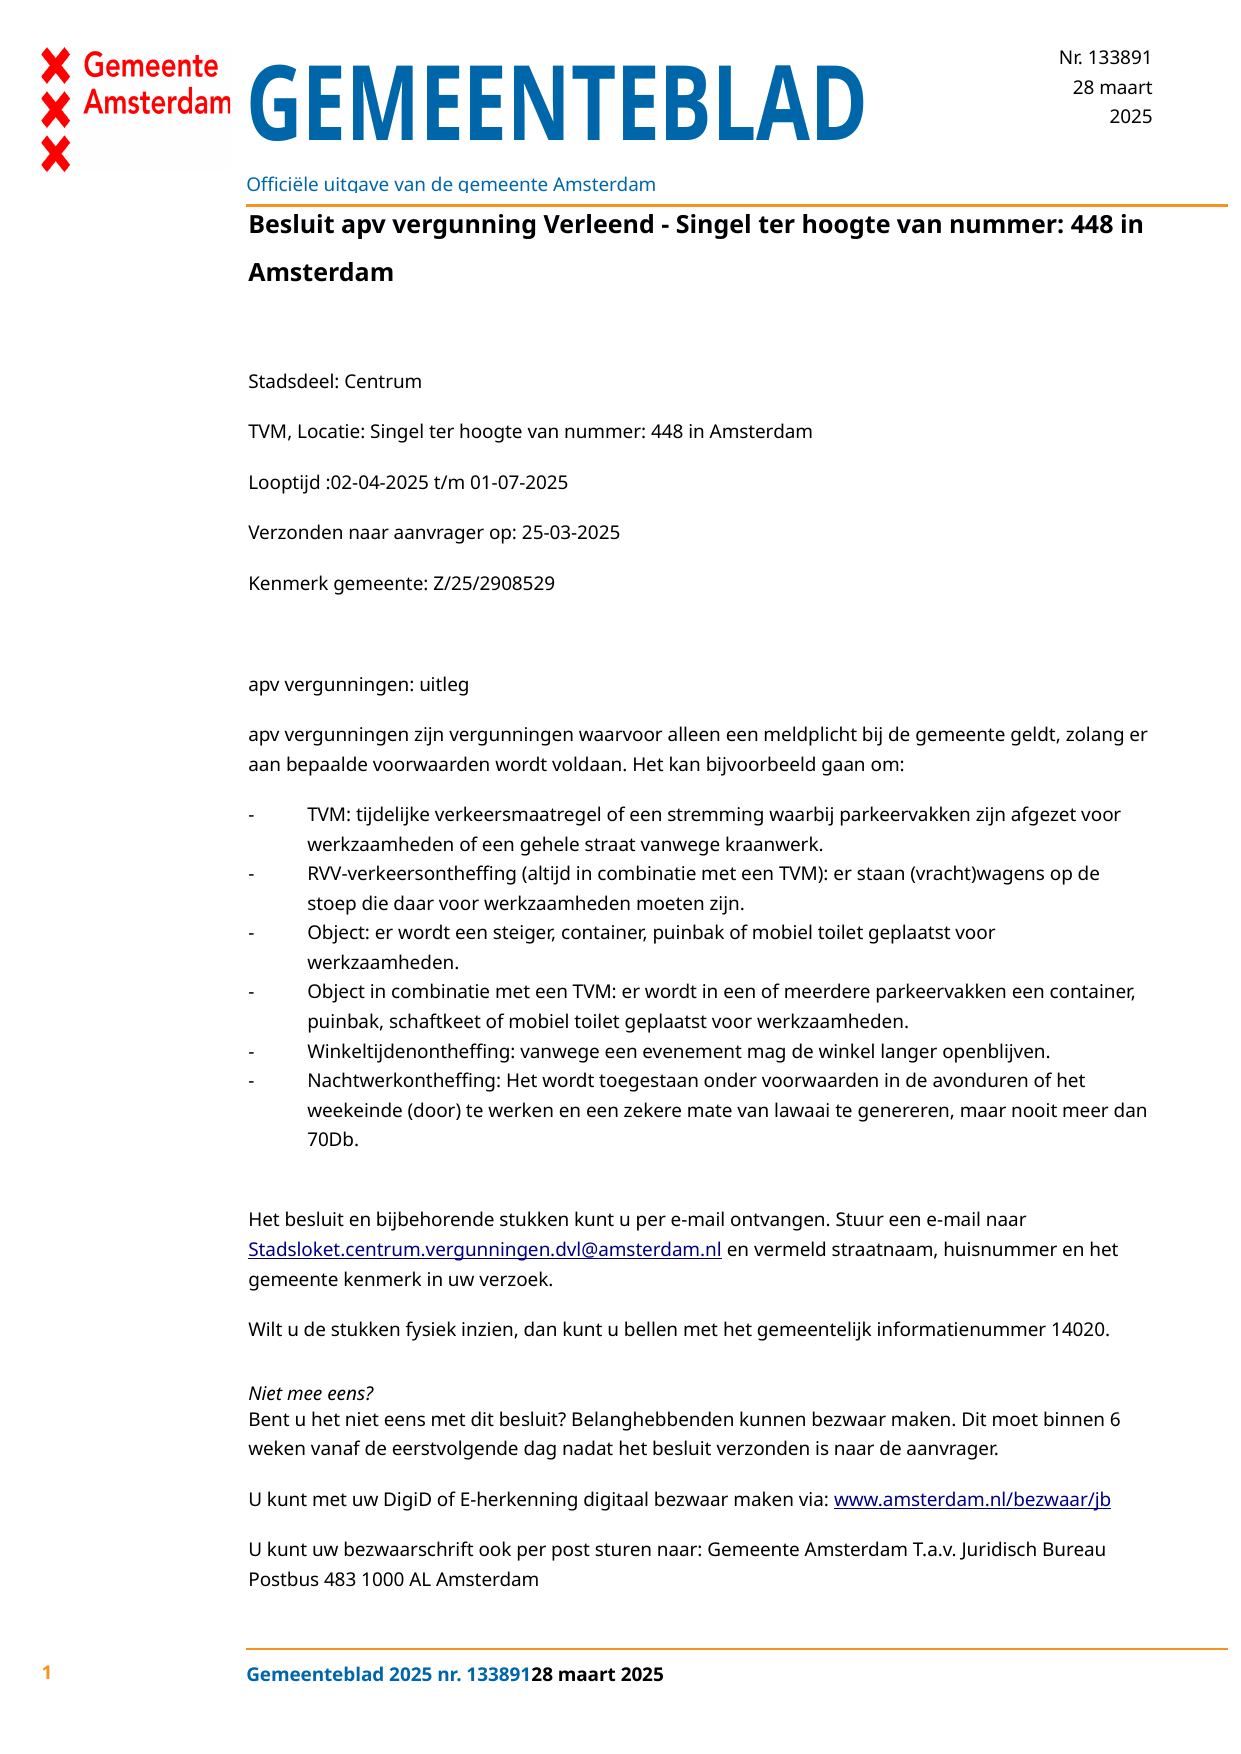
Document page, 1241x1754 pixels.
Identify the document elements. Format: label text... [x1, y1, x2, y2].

list TVM: tijdelijke verkeersmaatregel of een stremming waarbij parkeervakken zijn afgezet voor werkzaamheden of een gehele straat vanwege kraanwerk. [248, 801, 1152, 857]
picture [41, 47, 231, 172]
text Besluit apv vergunning Verleend - Singel ter hoogte van nummer: 448 in Amsterdam [248, 207, 1152, 288]
text U kunt met uw DigiD of E-herkenning digitaal bezwaar maken via: www.amsterdam.nl/bezwaar/jb [248, 1486, 1152, 1512]
text TVM, Locatie: Singel ter hoogte van nummer: 448 in Amsterdam [248, 419, 1152, 444]
text Kenmerk gemeente: Z/25/2908529 [248, 570, 1152, 596]
text apv vergunningen zijn vergunningen waarvoor alleen een meldplicht bij de gemeente geldt, zolang er aan bepaalde voorwaarden wordt voldaan. Het kan bijvoorbeeld gaan om: [248, 721, 1152, 777]
text Het besluit en bijbehorende stukken kunt u per e-mail ontvangen. Stuur een e-mail naar Stadsloket.centrum.vergunningen.dvl@amsterdam.nl en vermeld straatnaam, huisnummer en het gemeente kenmerk in uw verzoek. [248, 1207, 1152, 1292]
list RVV-verkeersontheffing (altijd in combinatie met een TVM): er staan (vracht)wagens op de stoep die daar voor werkzaamheden moeten zijn. [248, 860, 1152, 916]
text U kunt uw bezwaarschrift ook per post sturen naar: Gemeente Amsterdam T.a.v. Juridisch Bureau Postbus 483 1000 AL Amsterdam [248, 1536, 1152, 1592]
text Niet mee eens? [248, 1380, 1152, 1406]
list Object in combinatie met een TVM: er wordt in een of meerdere parkeervakken een container, puinbak, schaftkeet of mobiel toilet geplaatst voor werkzaamheden. [248, 979, 1152, 1034]
text apv vergunningen: uitleg [248, 671, 1152, 697]
text Looptijd :02-04-2025 t/m 01-07-2025 [248, 469, 1152, 495]
list Object: er wordt een steiger, container, puinbak of mobiel toilet geplaatst voor werkzaamheden. [248, 919, 1152, 975]
text Wilt u de stukken fysiek inzien, dan kunt u bellen met het gemeentelijk informatienummer 14020. [248, 1316, 1152, 1342]
text Stadsdeel: Centrum [248, 368, 1152, 394]
text Bent u het niet eens met dit besluit? Belanghebbenden kunnen bezwaar maken. Dit moet binnen 6 weken vanaf de eerstvolgende dag nadat het besluit verzonden is naar de aanvrager. [248, 1406, 1152, 1461]
text Verzonden naar aanvrager op: 25-03-2025 [248, 519, 1152, 545]
list Winkeltijdenontheffing: vanwege een evenement mag de winkel langer openblijven. [248, 1038, 1152, 1064]
list Nachtwerkontheffing: Het wordt toegestaan onder voorwaarden in de avonduren of het weekeinde (door) te werken en een zekere mate van lawaai te genereren, maar nooit meer dan 70Db. [248, 1067, 1152, 1152]
